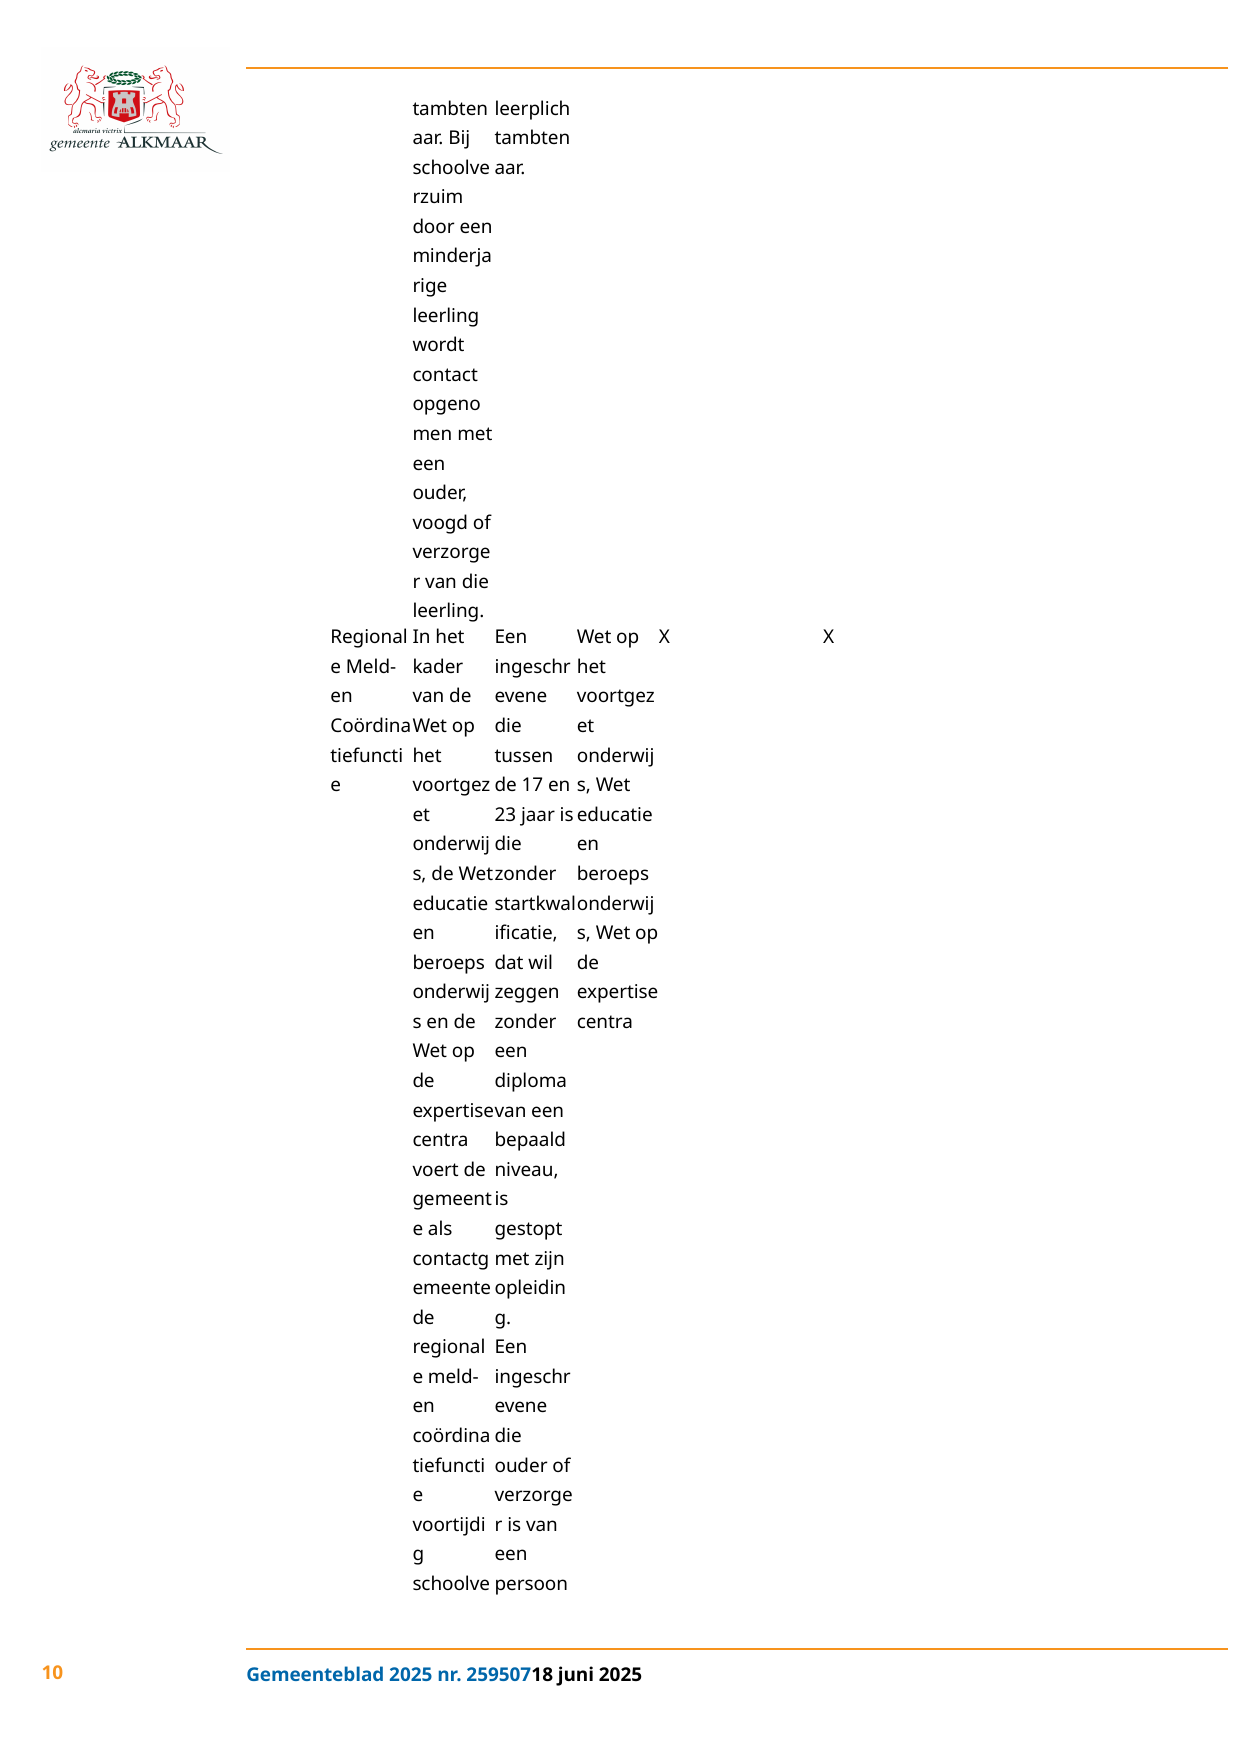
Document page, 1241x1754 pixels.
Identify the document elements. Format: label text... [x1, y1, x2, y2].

table_cell [905, 624, 987, 1596]
table_cell [248, 95, 330, 1596]
table_cell X [659, 624, 741, 1596]
table_cell X [823, 624, 905, 1596]
table_cell Een ingeschrevene die tussen de 17 en 23 jaar is die zonder startkwalificatie, dat wil zeggen zonder een diploma van een bepaald niveau, is gestopt met zijn opleiding. Een ingeschrevene die ouder of verzorger is van een persoon [494, 624, 577, 1596]
picture [41, 47, 231, 172]
table_cell [330, 95, 412, 623]
table_cell [905, 95, 987, 623]
table_cell Regionale Meld- en Coördinatiefunctie [330, 624, 412, 1596]
table_cell [1069, 95, 1152, 1596]
table_cell Wet op het voortgezet onderwijs, Wet educatie en beroepsonderwijs, Wet op de expertisecentra [577, 624, 659, 1596]
table_cell tambtenaar. Bij schoolverzuim door een minderjarige leerling wordt contact opgenomen met een ouder, voogd of verzorger van die leerling. [412, 95, 494, 623]
table_cell leerplichtambtenaar. [494, 95, 577, 623]
table_cell [577, 95, 659, 623]
table_cell [987, 95, 1069, 623]
table_cell [741, 95, 823, 623]
table_cell [987, 624, 1069, 1596]
table_cell [741, 624, 823, 1596]
table_cell In het kader van de Wet op het voortgezet onderwijs, de Wet educatie en beroepsonderwijs en de Wet op de expertisecentra voert de gemeente als contactgemeente de regionale meld- en coördinatiefunctie voortijdig schoolve [412, 624, 494, 1596]
table_cell [823, 95, 905, 623]
table_cell [659, 95, 741, 623]
